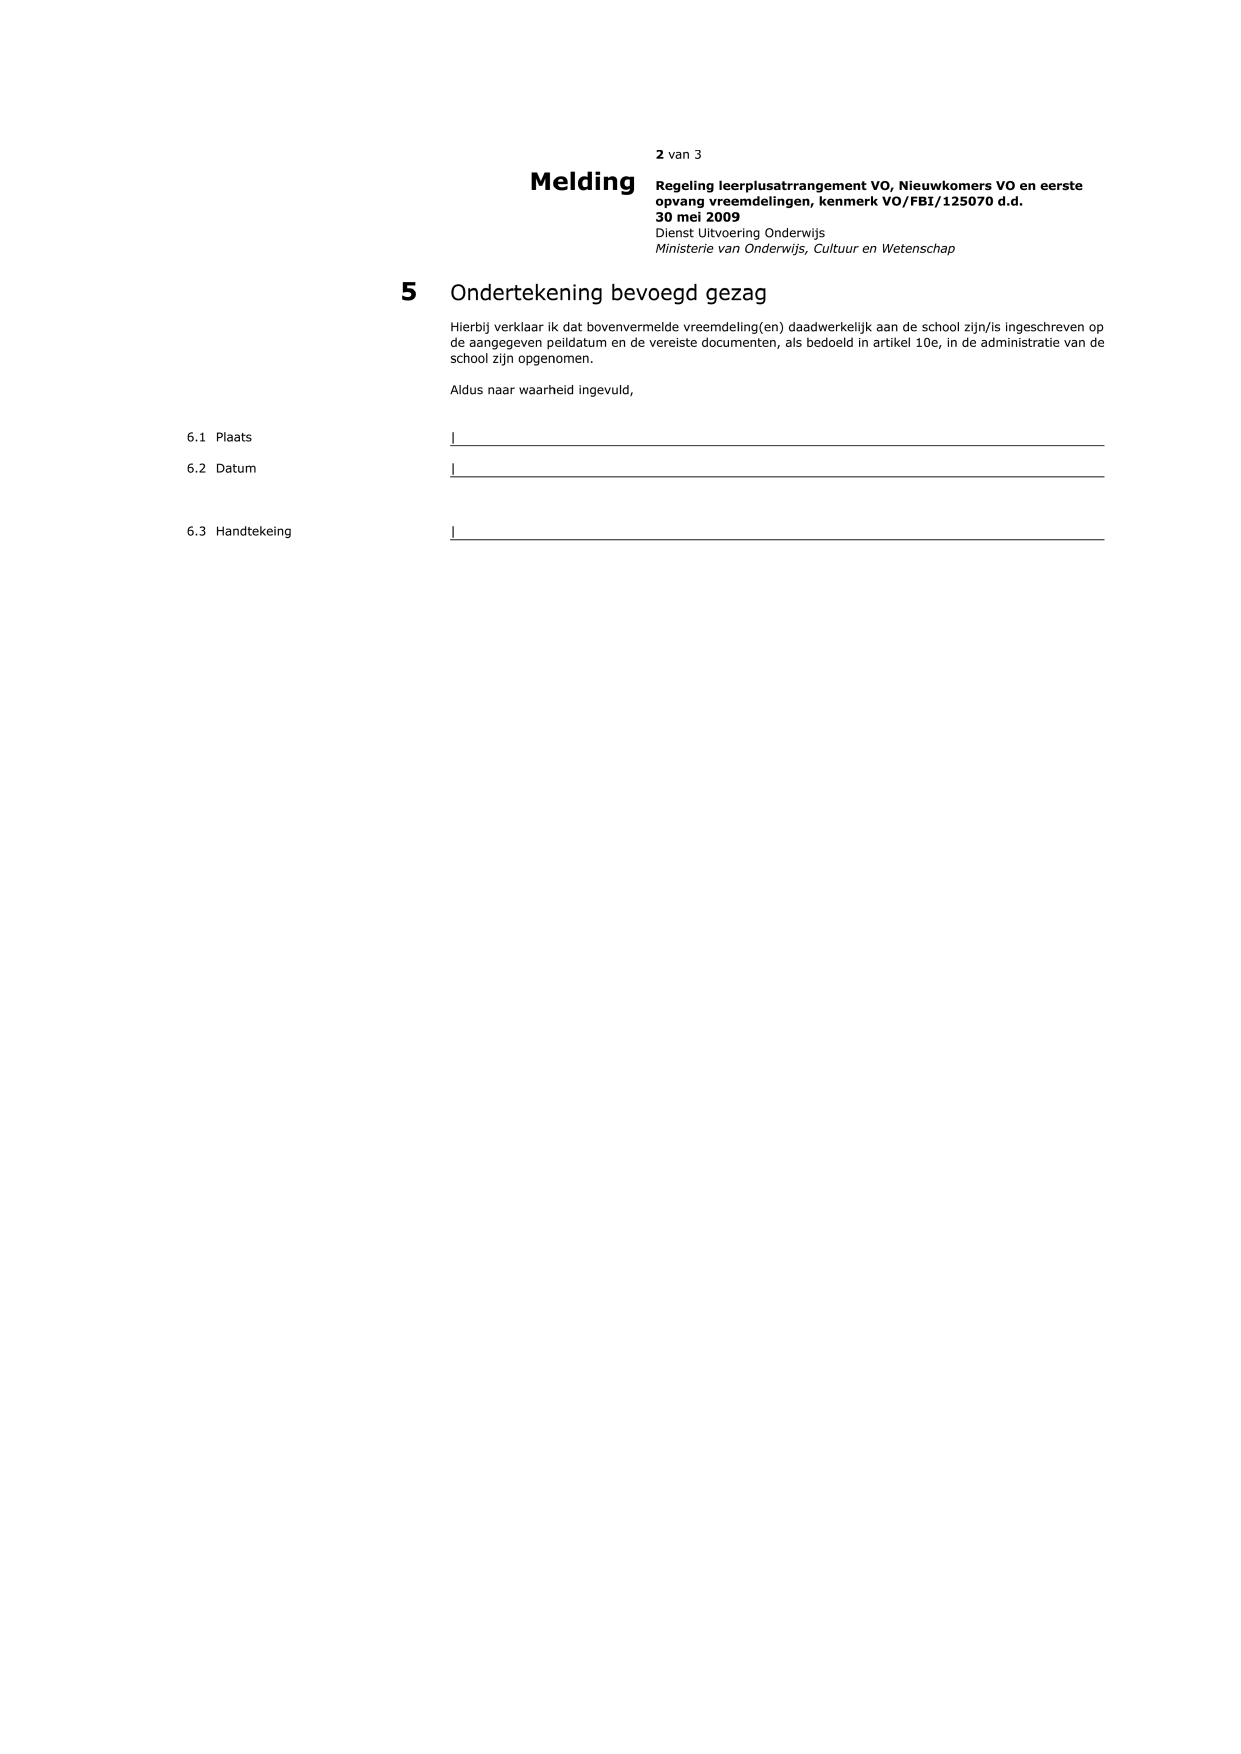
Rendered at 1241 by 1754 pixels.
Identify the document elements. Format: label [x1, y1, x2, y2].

picture [187, 150, 1105, 570]
